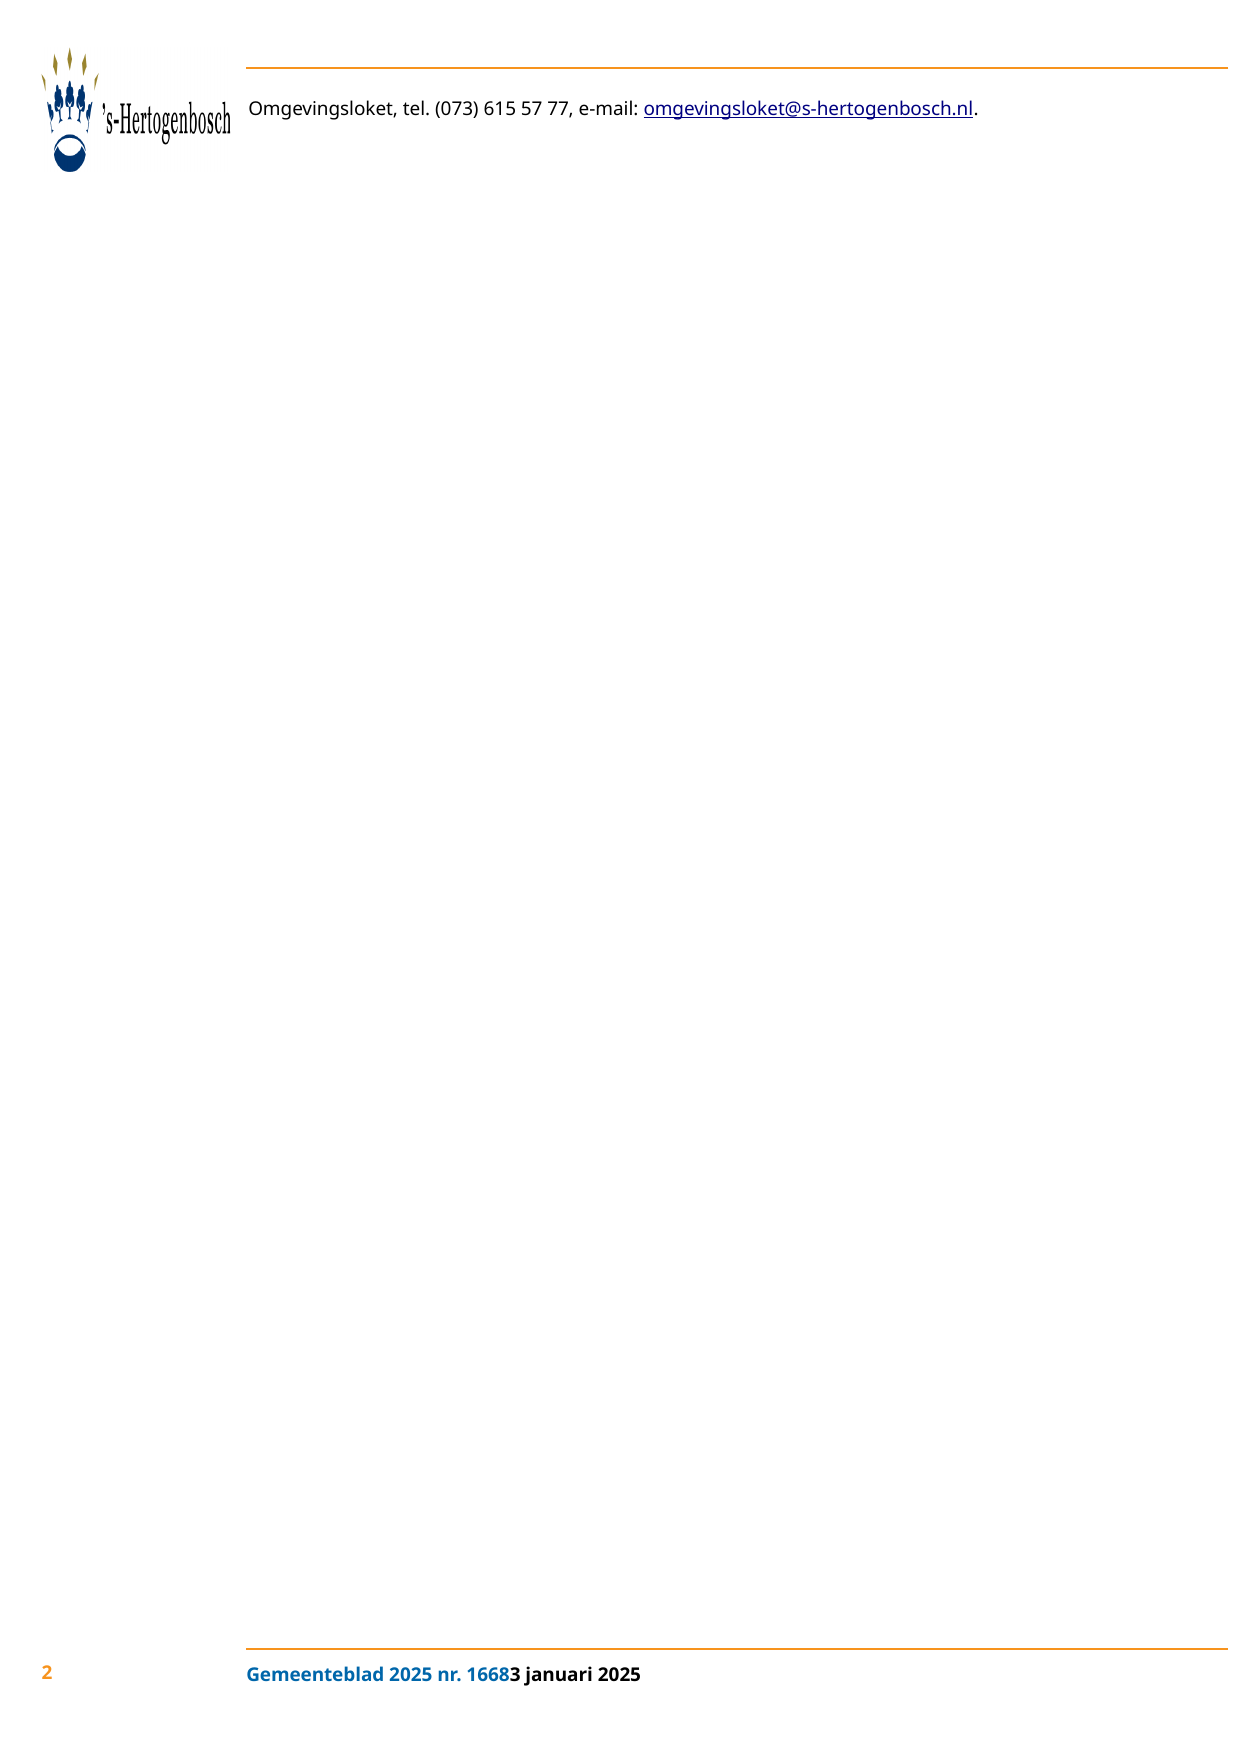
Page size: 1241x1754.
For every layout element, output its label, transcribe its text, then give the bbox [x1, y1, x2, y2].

picture [41, 47, 231, 172]
text Omgevingsloket, tel. (073) 615 57 77, e-mail: omgevingsloket@s-hertogenbosch.nl. [248, 95, 1152, 121]
